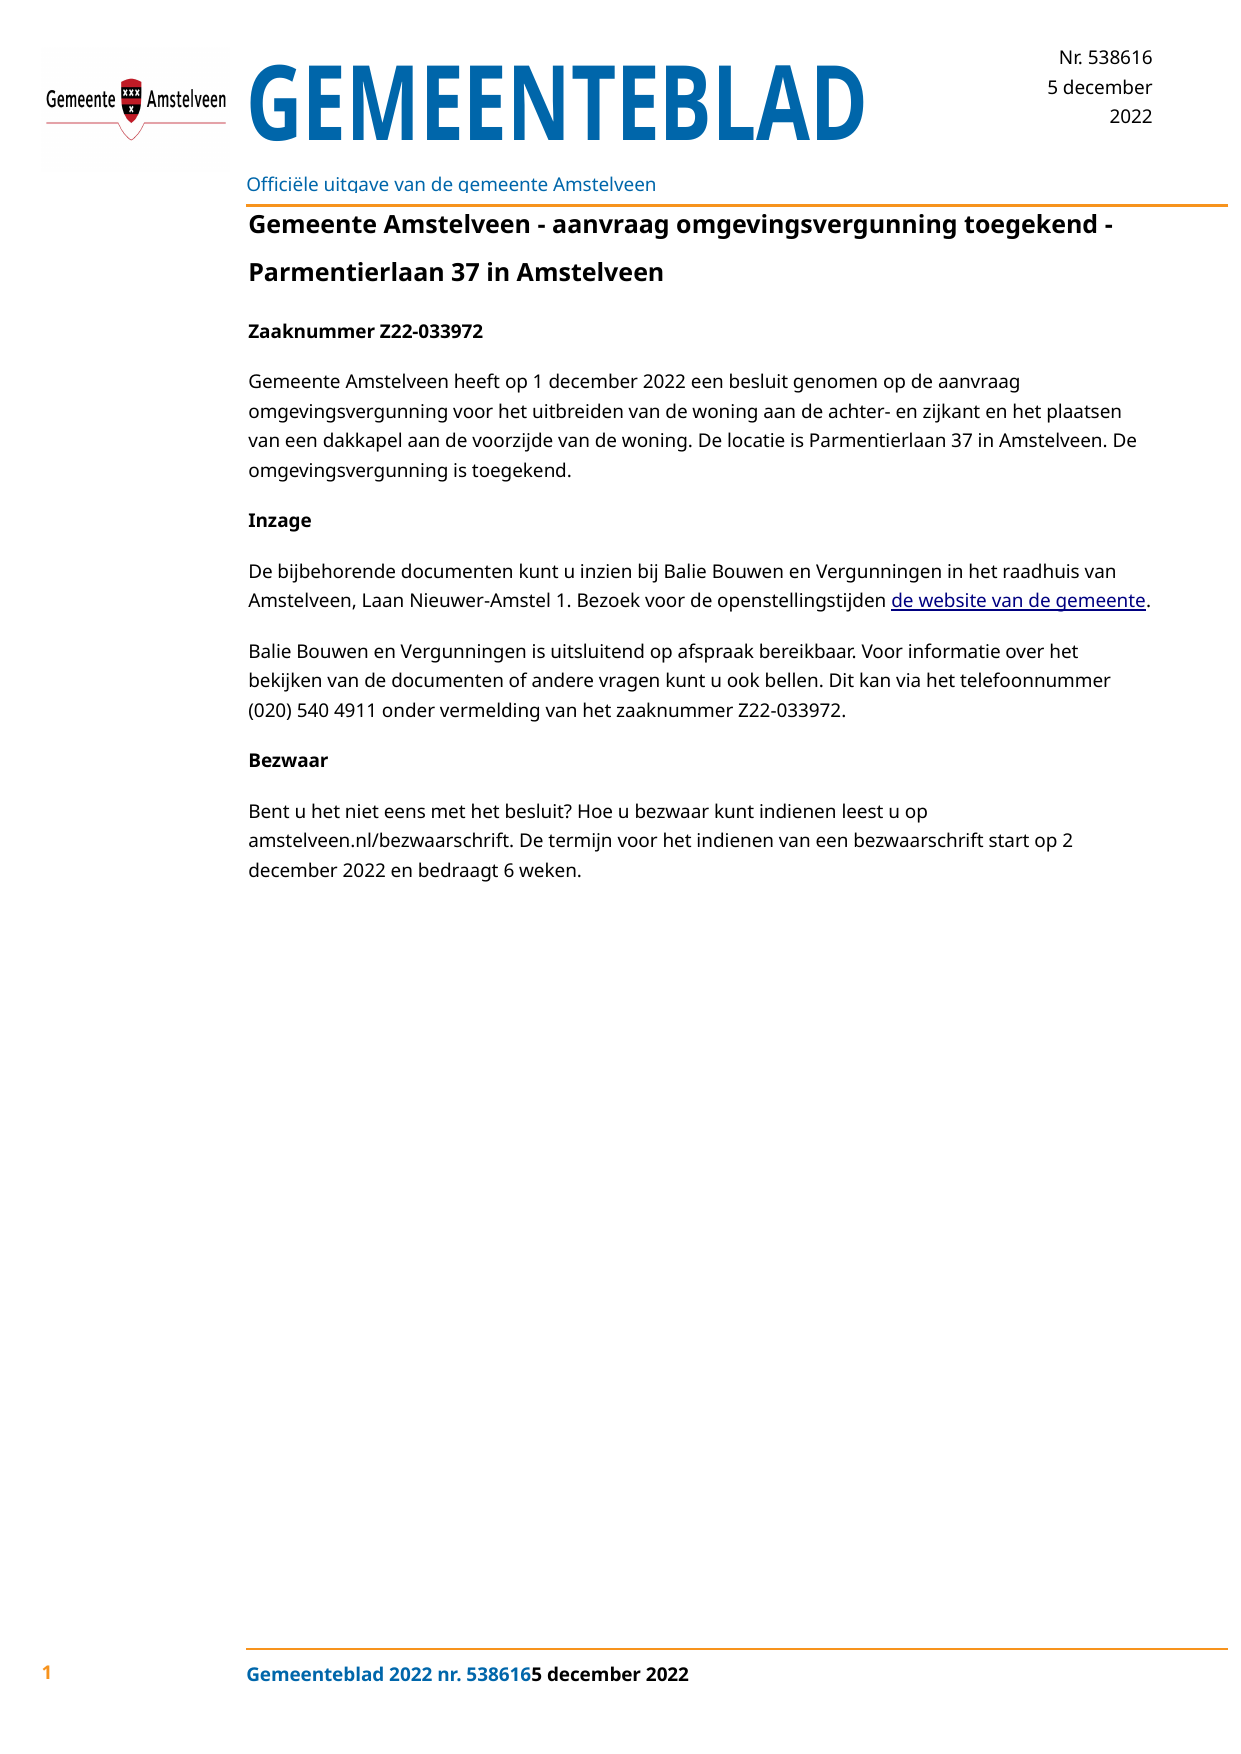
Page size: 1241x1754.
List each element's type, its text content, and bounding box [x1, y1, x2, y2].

picture [41, 47, 231, 172]
text Bezwaar [248, 747, 1152, 773]
text Gemeente Amstelveen heeft op 1 december 2022 een besluit genomen op de aanvraag omgevingsvergunning voor het uitbreiden van de woning aan de achter- en zijkant en het plaatsen van een dakkapel aan de voorzijde van de woning. De locatie is Parmentierlaan 37 in Amstelveen. De omgevingsvergunning is toegekend. [248, 368, 1152, 483]
text Bent u het niet eens met het besluit? Hoe u bezwaar kunt indienen leest u op amstelveen.nl/bezwaarschrift. De termijn voor het indienen van een bezwaarschrift start op 2 december 2022 en bedraagt 6 weken. [248, 798, 1152, 883]
text Inzage [248, 507, 1152, 533]
text Gemeente Amstelveen - aanvraag omgevingsvergunning toegekend - Parmentierlaan 37 in Amstelveen [248, 207, 1152, 288]
text Balie Bouwen en Vergunningen is uitsluitend op afspraak bereikbaar. Voor informatie over het bekijken van de documenten of andere vragen kunt u ook bellen. Dit kan via het telefoonnummer (020) 540 4911 onder vermelding van het zaaknummer Z22-033972. [248, 638, 1152, 723]
text De bijbehorende documenten kunt u inzien bij Balie Bouwen en Vergunningen in het raadhuis van Amstelveen, Laan Nieuwer-Amstel 1. Bezoek voor de openstellingstijden de website van de gemeente. [248, 558, 1152, 613]
text Zaaknummer Z22-033972 [248, 318, 1152, 344]
